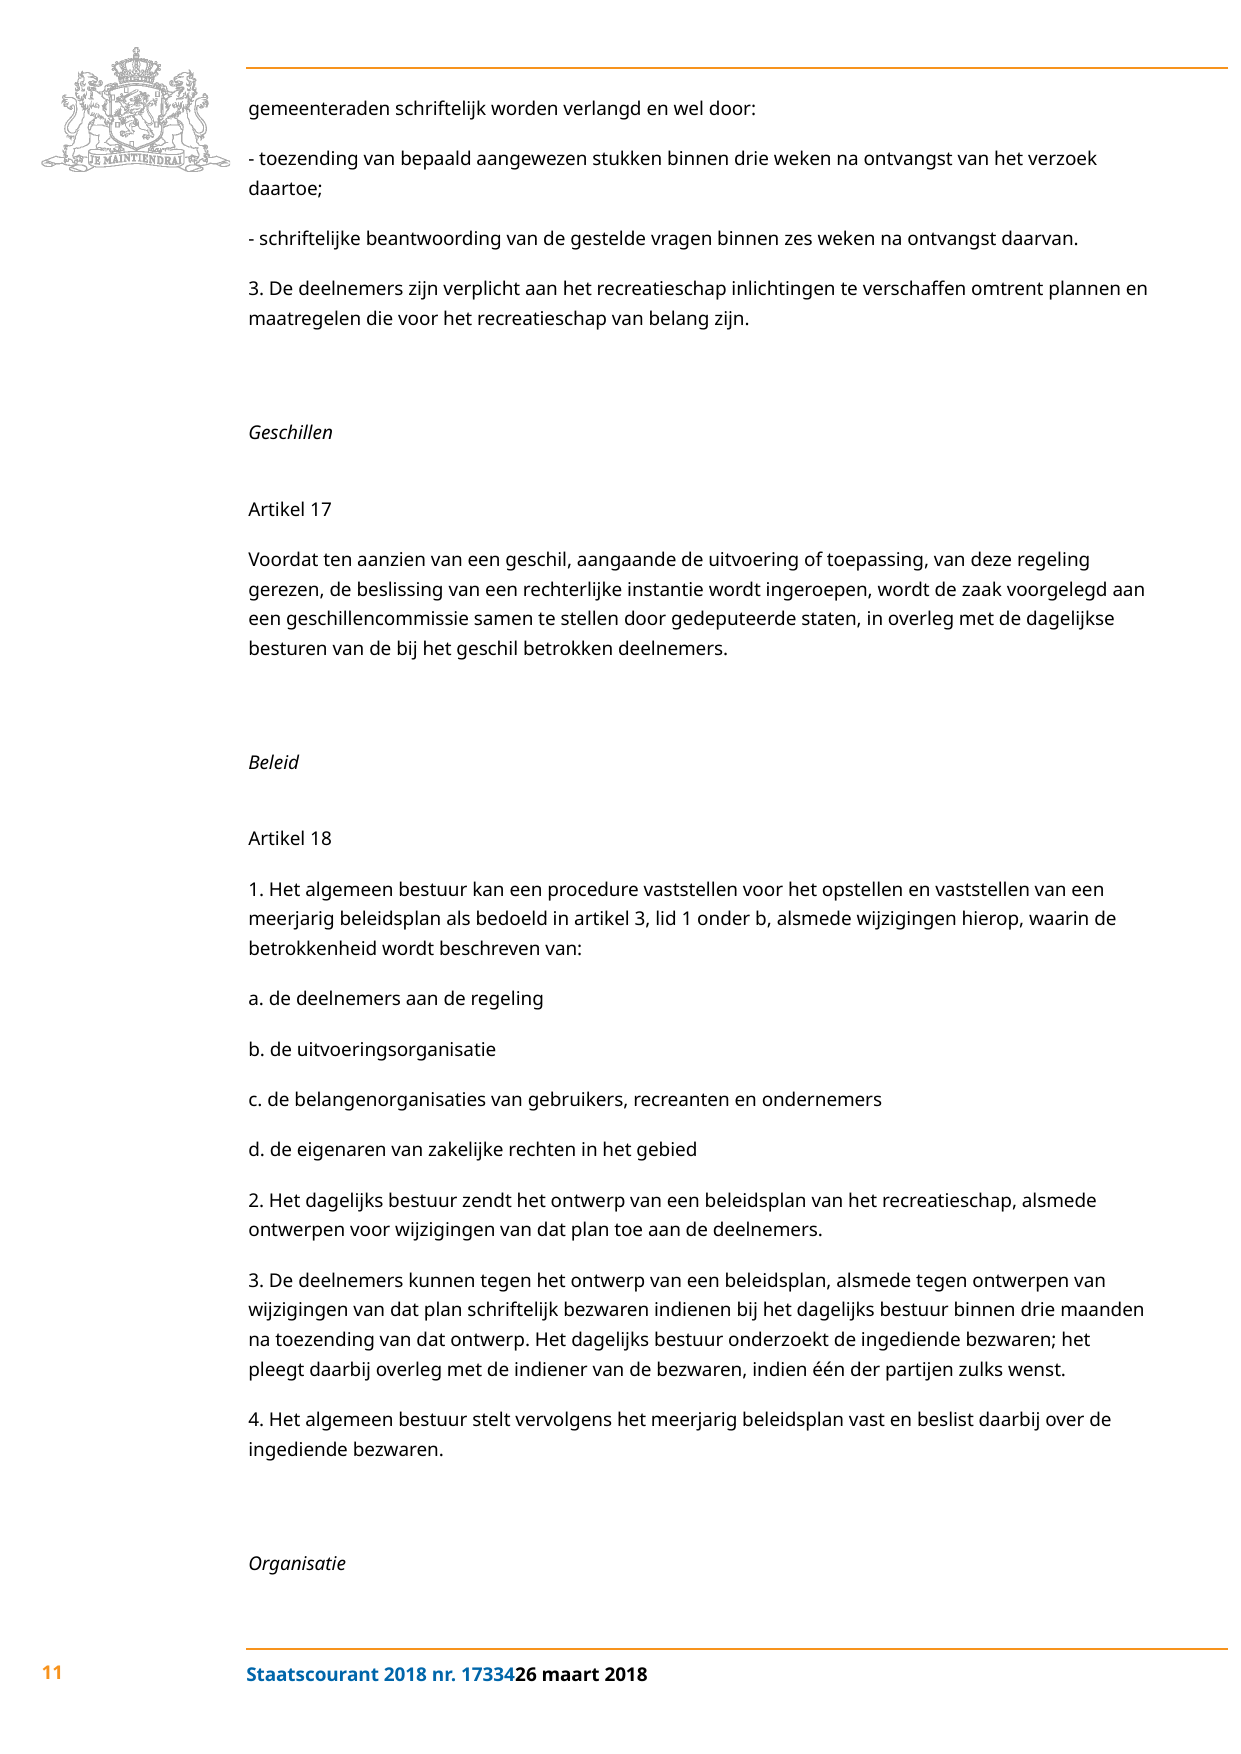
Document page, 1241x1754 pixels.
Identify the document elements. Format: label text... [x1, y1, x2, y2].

text Artikel 18 [248, 825, 1152, 851]
text 4. Het algemeen bestuur stelt vervolgens het meerjarig beleidsplan vast en beslist daarbij over de ingediende bezwaren. [248, 1406, 1152, 1462]
text - toezending van bepaald aangewezen stukken binnen drie weken na ontvangst van het verzoek daartoe; [248, 145, 1152, 201]
text Artikel 17 [248, 496, 1152, 521]
text Organisatie [248, 1550, 1152, 1576]
text 2. Het dagelijks bestuur zendt het ontwerp van een beleidsplan van het recreatieschap, alsmede ontwerpen voor wijzigingen van dat plan toe aan de deelnemers. [248, 1187, 1152, 1242]
text a. de deelnemers aan de regeling [248, 985, 1152, 1011]
text 3. De deelnemers kunnen tegen het ontwerp van een beleidsplan, alsmede tegen ontwerpen van wijzigingen van dat plan schriftelijk bezwaren indienen bij het dagelijks bestuur binnen drie maanden na toezending van dat ontwerp. Het dagelijks bestuur onderzoekt de ingediende bezwaren; het pleegt daarbij overleg met de indiener van de bezwaren, indien één der partijen zulks wenst. [248, 1267, 1152, 1382]
text Voordat ten aanzien van een geschil, aangaande de uitvoering of toepassing, van deze regeling gerezen, de beslissing van een rechterlijke instantie wordt ingeroepen, wordt de zaak voorgelegd aan een geschillencommissie samen te stellen door gedeputeerde staten, in overleg met de dagelijkse besturen van de bij het geschil betrokken deelnemers. [248, 546, 1152, 661]
text gemeenteraden schriftelijk worden verlangd en wel door: [248, 95, 1152, 121]
text 3. De deelnemers zijn verplicht aan het recreatieschap inlichtingen te verschaffen omtrent plannen en maatregelen die voor het recreatieschap van belang zijn. [248, 276, 1152, 331]
text Geschillen [248, 419, 1152, 445]
text b. de uitvoeringsorganisatie [248, 1036, 1152, 1062]
picture [41, 47, 231, 172]
text c. de belangenorganisaties van gebruikers, recreanten en ondernemers [248, 1086, 1152, 1112]
text d. de eigenaren van zakelijke rechten in het gebied [248, 1137, 1152, 1162]
text 1. Het algemeen bestuur kan een procedure vaststellen voor het opstellen en vaststellen van een meerjarig beleidsplan als bedoeld in artikel 3, lid 1 onder b, alsmede wijzigingen hierop, waarin de betrokkenheid wordt beschreven van: [248, 876, 1152, 961]
text - schriftelijke beantwoording van de gestelde vragen binnen zes weken na ontvangst daarvan. [248, 225, 1152, 251]
text Beleid [248, 749, 1152, 775]
